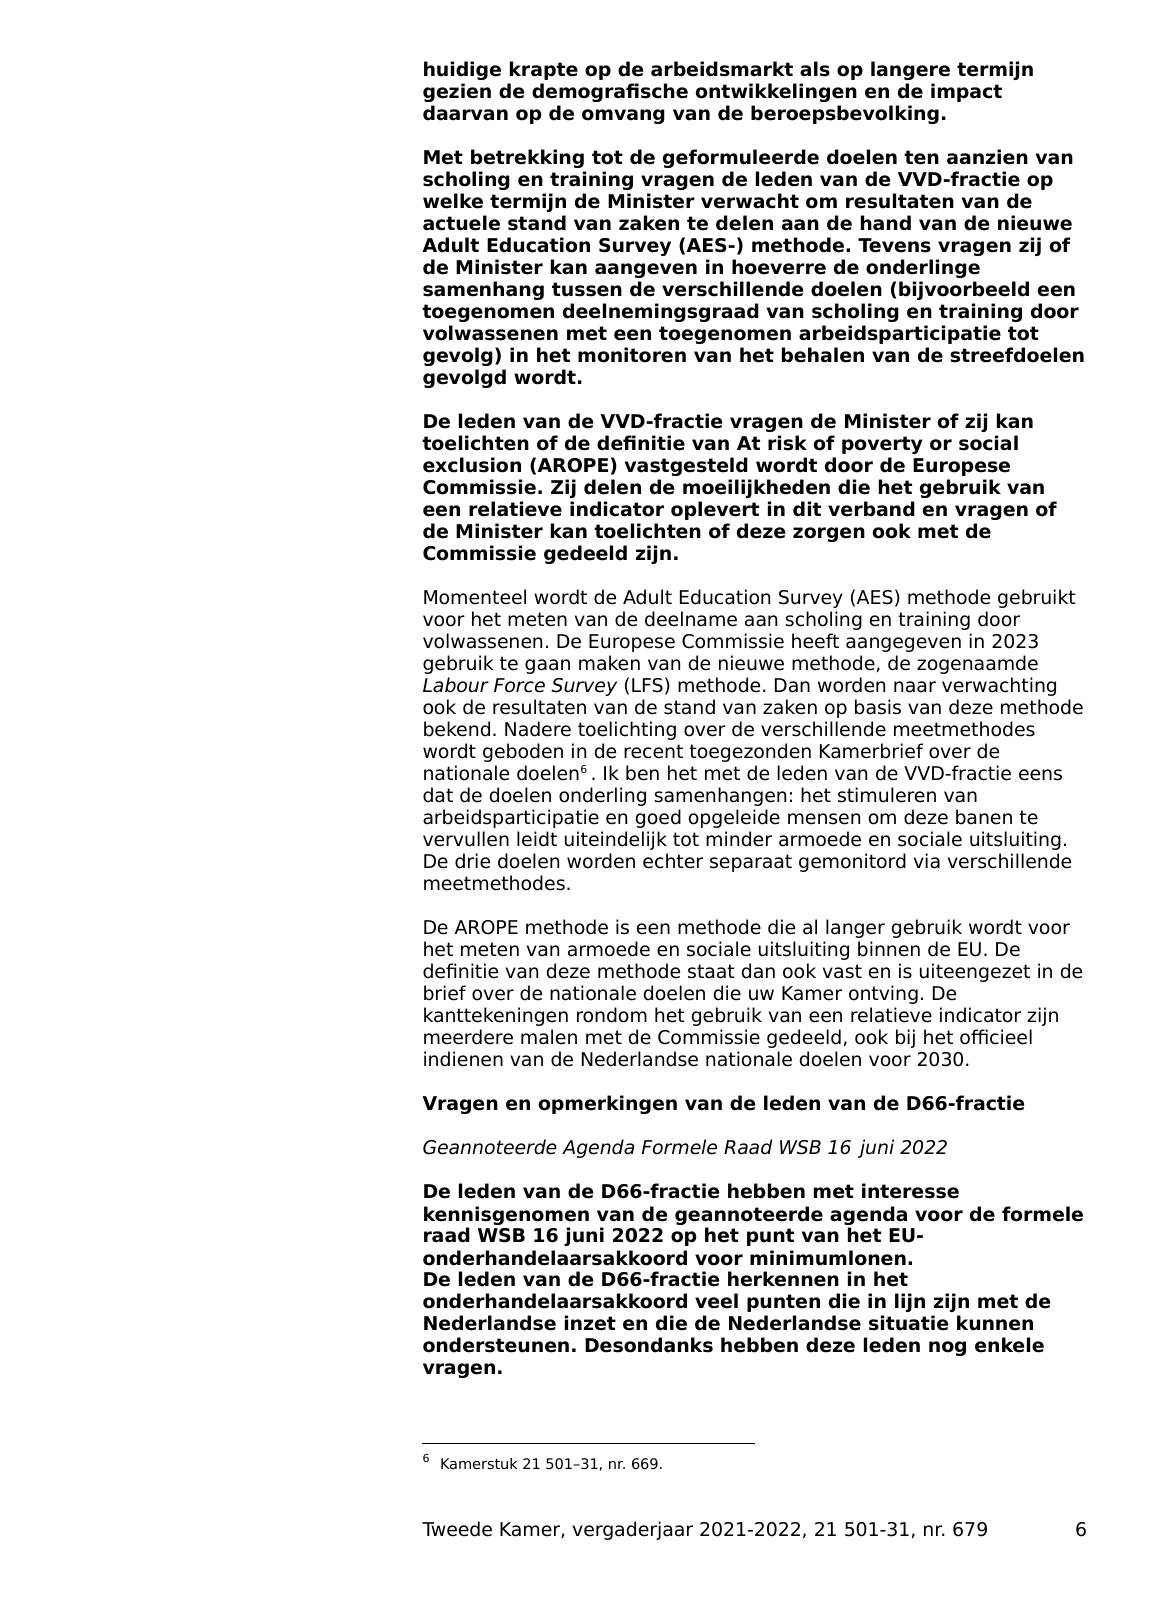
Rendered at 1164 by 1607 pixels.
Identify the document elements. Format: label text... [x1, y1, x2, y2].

subtitle Geannoteerde Agenda Formele Raad WSB 16 juni 2022 [422, 1137, 1087, 1159]
text De leden van de D66-fractie hebben met interesse kennisgenomen van de geannoteerde agenda voor de formele raad WSB 16 juni 2022 op het punt van het EU-onderhandelaarsakkoord voor minimumlonen. [422, 1181, 1087, 1269]
text De leden van de VVD-fractie vragen de Minister of zij kan toelichten of de definitie van At risk of poverty or social exclusion (AROPE) vastgesteld wordt door de Europese Commissie. Zij delen de moeilijkheden die het gebruik van een relatieve indicator oplevert in dit verband en vragen of de Minister kan toelichten of deze zorgen ook met de Commissie gedeeld zijn. [422, 411, 1087, 565]
text Momenteel wordt de Adult Education Survey (AES) methode gebruikt voor het meten van de deelname aan scholing en training door volwassenen. De Europese Commissie heeft aangegeven in 2023 gebruik te gaan maken van de nieuwe methode, de zogenaamde Labour Force Survey (LFS) methode. Dan worden naar verwachting ook de resultaten van de stand van zaken op basis van deze methode bekend. Nadere toelichting over de verschillende meetmethodes wordt geboden in de recent toegezonden Kamerbrief over de nationale doelen. Ik ben het met de leden van de VVD-fractie eens dat de doelen onderling samenhangen: het stimuleren van arbeidsparticipatie en goed opgeleide mensen om deze banen te vervullen leidt uiteindelijk tot minder armoede en sociale uitsluiting. De drie doelen worden echter separaat gemonitord via verschillende meetmethodes. [422, 587, 1087, 895]
text Met betrekking tot de geformuleerde doelen ten aanzien van scholing en training vragen de leden van de VVD-fractie op welke termijn de Minister verwacht om resultaten van de actuele stand van zaken te delen aan de hand van de nieuwe Adult Education Survey (AES-) methode. Tevens vragen zij of de Minister kan aangeven in hoeverre de onderlinge samenhang tussen de verschillende doelen (bijvoorbeeld een toegenomen deelnemingsgraad van scholing en training door volwassenen met een toegenomen arbeidsparticipatie tot gevolg) in het monitoren van het behalen van de streefdoelen gevolgd wordt. [422, 147, 1087, 389]
text De leden van de D66-fractie herkennen in het onderhandelaarsakkoord veel punten die in lijn zijn met de Nederlandse inzet en die de Nederlandse situatie kunnen ondersteunen. Desondanks hebben deze leden nog enkele vragen. [422, 1269, 1087, 1379]
text huidige krapte op de arbeidsmarkt als op langere termijn gezien de demografische ontwikkelingen en de impact daarvan op de omvang van de beroepsbevolking. [422, 59, 1087, 125]
text Kamerstuk 21 501–31, nr. 669. [422, 1452, 1087, 1474]
text De AROPE methode is een methode die al langer gebruik wordt voor het meten van armoede en sociale uitsluiting binnen de EU. De definitie van deze methode staat dan ook vast en is uiteengezet in de brief over de nationale doelen die uw Kamer ontving. De kanttekeningen rondom het gebruik van een relatieve indicator zijn meerdere malen met de Commissie gedeeld, ook bij het officieel indienen van de Nederlandse nationale doelen voor 2030. [422, 917, 1087, 1071]
subtitle Vragen en opmerkingen van de leden van de D66-fractie [422, 1093, 1087, 1115]
